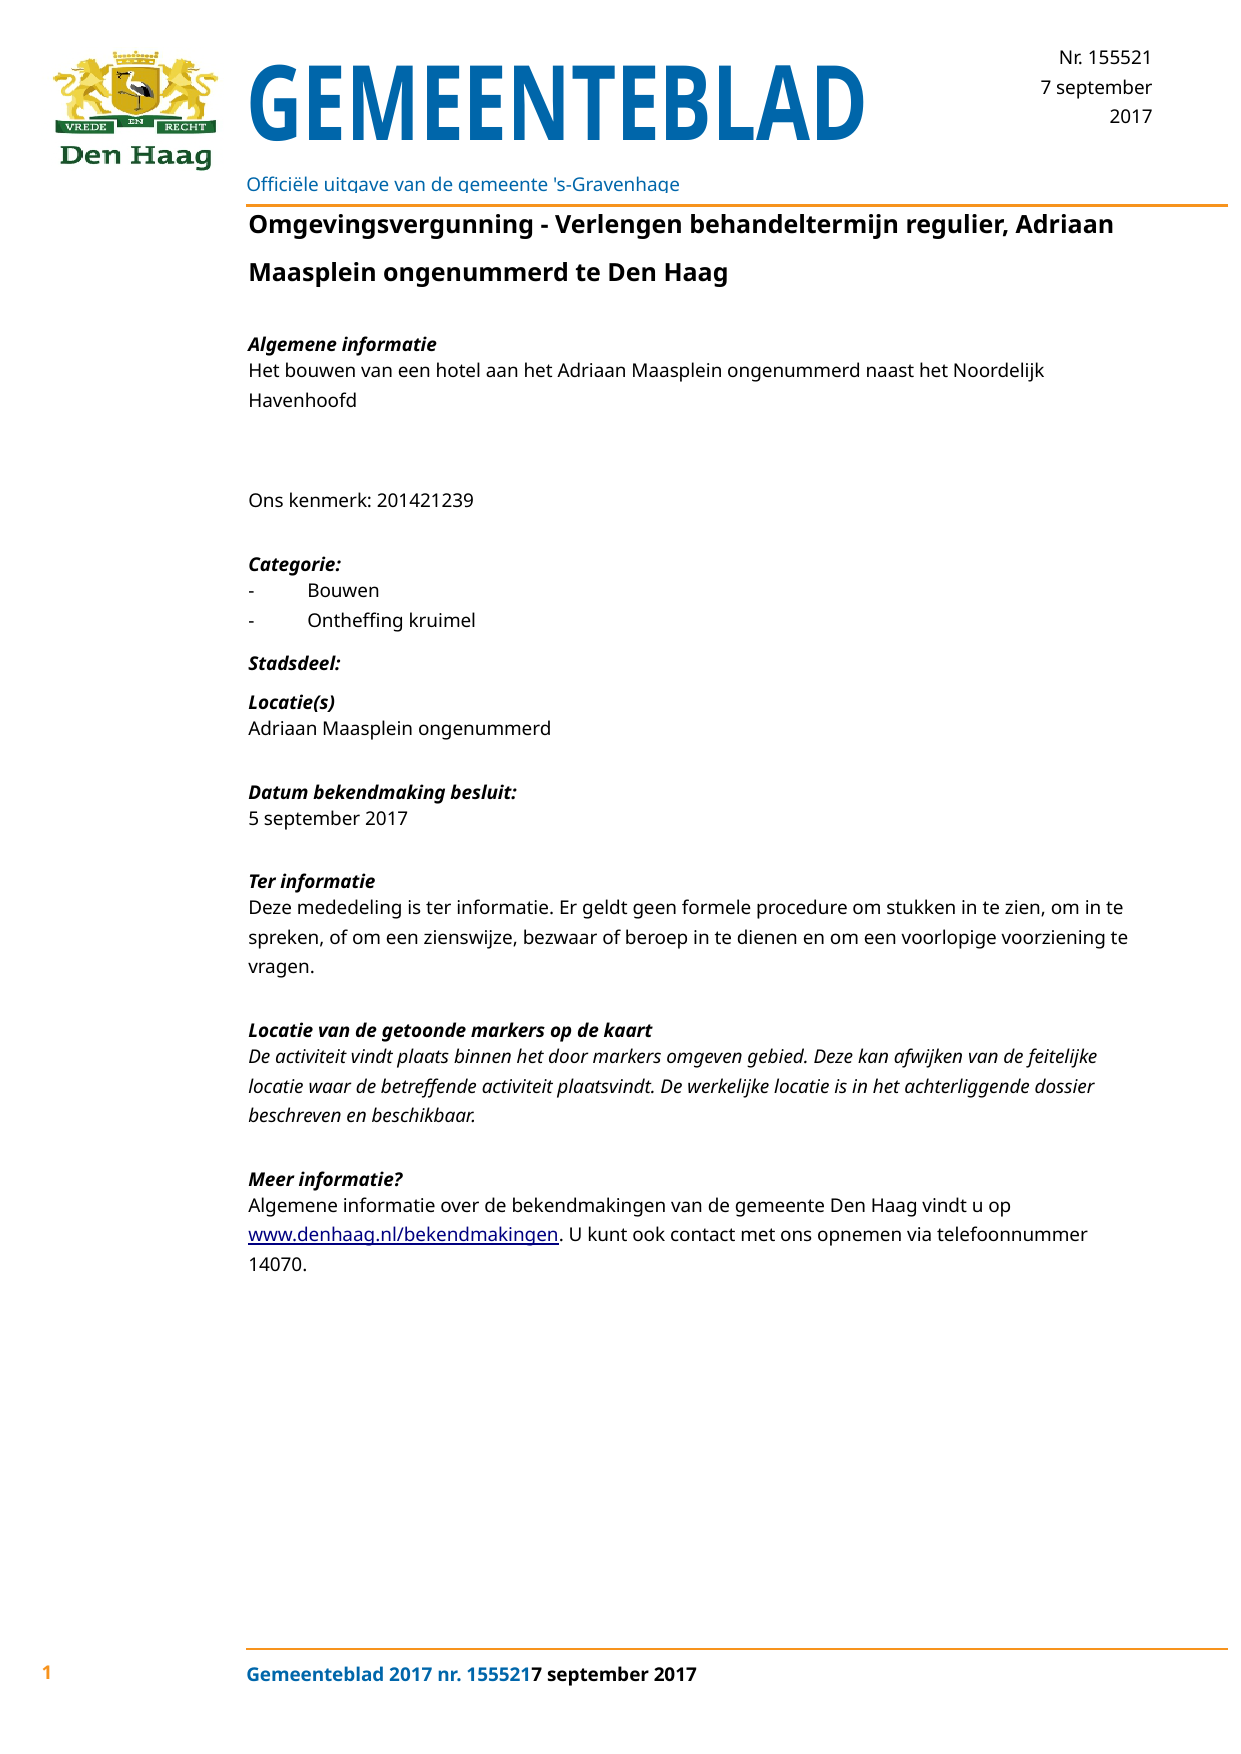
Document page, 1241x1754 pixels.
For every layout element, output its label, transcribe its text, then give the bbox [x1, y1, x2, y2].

text Datum bekendmaking besluit: [248, 779, 1152, 805]
text Het bouwen van een hotel aan het Adriaan Maasplein ongenummerd naast het Noordelijk Havenhoofd [248, 357, 1152, 412]
text Stadsdeel: [248, 650, 1152, 676]
text Ons kenmerk: 201421239 [248, 488, 1152, 513]
picture [41, 47, 231, 172]
text Adriaan Maasplein ongenummerd [248, 715, 1152, 741]
text Locatie van de getoonde markers op de kaart [248, 1017, 1152, 1043]
text Omgevingsvergunning - Verlengen behandeltermijn regulier, Adriaan Maasplein ongenummerd te Den Haag [248, 207, 1152, 288]
text De activiteit vindt plaats binnen het door markers omgeven gebied. Deze kan afwijken van de feitelijke locatie waar de betreffende activiteit plaatsvindt. De werkelijke locatie is in het achterliggende dossier beschreven en beschikbaar. [248, 1043, 1152, 1128]
list Bouwen [248, 577, 1152, 603]
text Categorie: [248, 552, 1152, 577]
text Deze mededeling is ter informatie. Er geldt geen formele procedure om stukken in te zien, om in te spreken, of om een zienswijze, bezwaar of beroep in te dienen en om een voorlopige voorziening te vragen. [248, 894, 1152, 979]
text Locatie(s) [248, 689, 1152, 715]
list Ontheffing kruimel [248, 607, 1152, 633]
text 5 september 2017 [248, 805, 1152, 830]
text Meer informatie? [248, 1166, 1152, 1192]
text Algemene informatie [248, 331, 1152, 357]
text Algemene informatie over de bekendmakingen van de gemeente Den Haag vindt u op www.denhaag.nl/bekendmakingen. U kunt ook contact met ons opnemen via telefoonnummer 14070. [248, 1192, 1152, 1277]
text Ter informatie [248, 869, 1152, 894]
